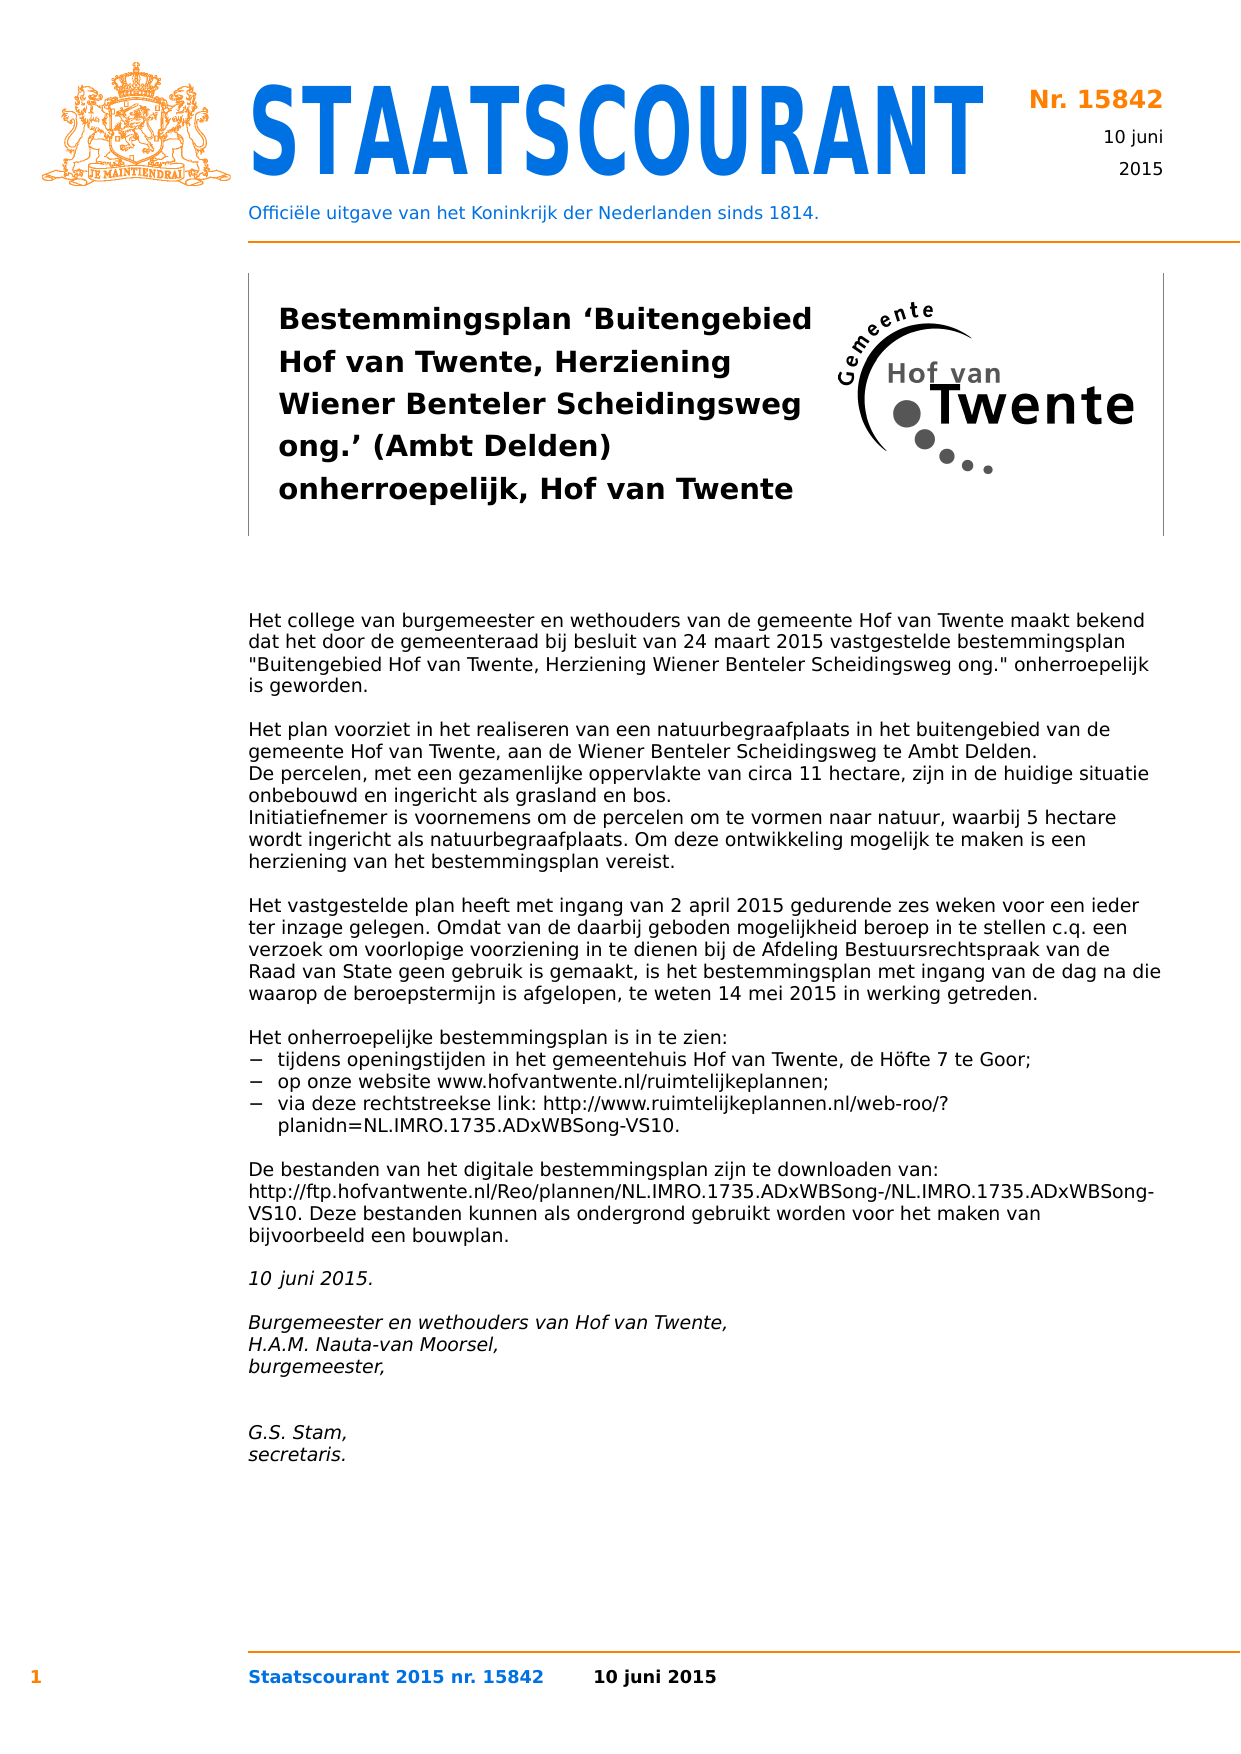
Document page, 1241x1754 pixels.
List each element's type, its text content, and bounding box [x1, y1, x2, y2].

table_cell Officiële uitgave van het Koninkrijk der Nederlanden sinds 1814. [248, 203, 1240, 241]
picture [838, 302, 1134, 474]
text G.S. Stam, secretaris. [248, 1400, 1163, 1466]
text − op onze website www.hofvantwente.nl/ruimtelijkeplannen; [248, 1071, 1163, 1093]
picture [41, 62, 231, 186]
table_header STAATSCOURANT [248, 62, 998, 203]
text Burgemeester en wethouders van Hof van Twente, H.A.M. Nauta-van Moorsel, burgemeester, [248, 1312, 1163, 1378]
text Het plan voorziet in het realiseren van een natuurbegraafplaats in het buitengebied van de gemeente Hof van Twente, aan de Wiener Benteler Scheidingsweg te Ambt Delden. [248, 719, 1163, 763]
text Het college van burgemeester en wethouders van de gemeente Hof van Twente maakt bekend dat het door de gemeenteraad bij besluit van 24 maart 2015 vastgestelde bestemmingsplan "Buitengebied Hof van Twente, Herziening Wiener Benteler Scheidingsweg ong." onherroepelijk is geworden. [248, 609, 1163, 697]
text 10 juni 2015. [248, 1268, 1163, 1290]
text Het onherroepelijke bestemmingsplan is in te zien: [248, 1027, 1163, 1049]
table_header Nr. 15842 [998, 62, 1240, 121]
table_header [25, 62, 248, 241]
table_cell 10 juni [998, 121, 1240, 153]
text De bestanden van het digitale bestemmingsplan zijn te downloaden van: http://ftp.hofvantwente.nl/Reo/plannen/NL.IMRO.1735.ADxWBSong-/NL.IMRO.1735.ADxWBSong-VS10. Deze bestanden kunnen als ondergrond gebruikt worden voor het maken van bijvoorbeeld een bouwplan. [248, 1158, 1163, 1246]
text De percelen, met een gezamenlijke oppervlakte van circa 11 hectare, zijn in de huidige situatie onbebouwd en ingericht als grasland en bos. [248, 763, 1163, 807]
text Het vastgestelde plan heeft met ingang van 2 april 2015 gedurende zes weken voor een ieder ter inzage gelegen. Omdat van de daarbij geboden mogelijkheid beroep in te stellen c.q. een verzoek om voorlopige voorziening in te dienen bij de Afdeling Bestuursrechtspraak van de Raad van State geen gebruik is gemaakt, is het bestemmingsplan met ingang van de dag na die waarop de beroepstermijn is afgelopen, te weten 14 mei 2015 in werking getreden. [248, 895, 1163, 1005]
text Initiatiefnemer is voornemens om de percelen om te vormen naar natuur, waarbij 5 hectare wordt ingericht als natuurbegraafplaats. Om deze ontwikkeling mogelijk te maken is een herziening van het bestemmingsplan vereist. [248, 807, 1163, 873]
text − tijdens openingstijden in het gemeentehuis Hof van Twente, de Höfte 7 te Goor; [248, 1049, 1163, 1071]
table_cell 2015 [998, 153, 1240, 203]
text − via deze rechtstreekse link: http://www.ruimtelijkeplannen.nl/web-roo/?planidn=NL.IMRO.1735.ADxWBSong-VS10. [248, 1093, 1163, 1137]
subtitle Bestemmingsplan ‘Buitengebied Hof van Twente, Herziening Wiener Benteler Scheidingsweg ong.’ (Ambt Delden) onherroepelijk, Hof van Twente [249, 273, 1163, 536]
